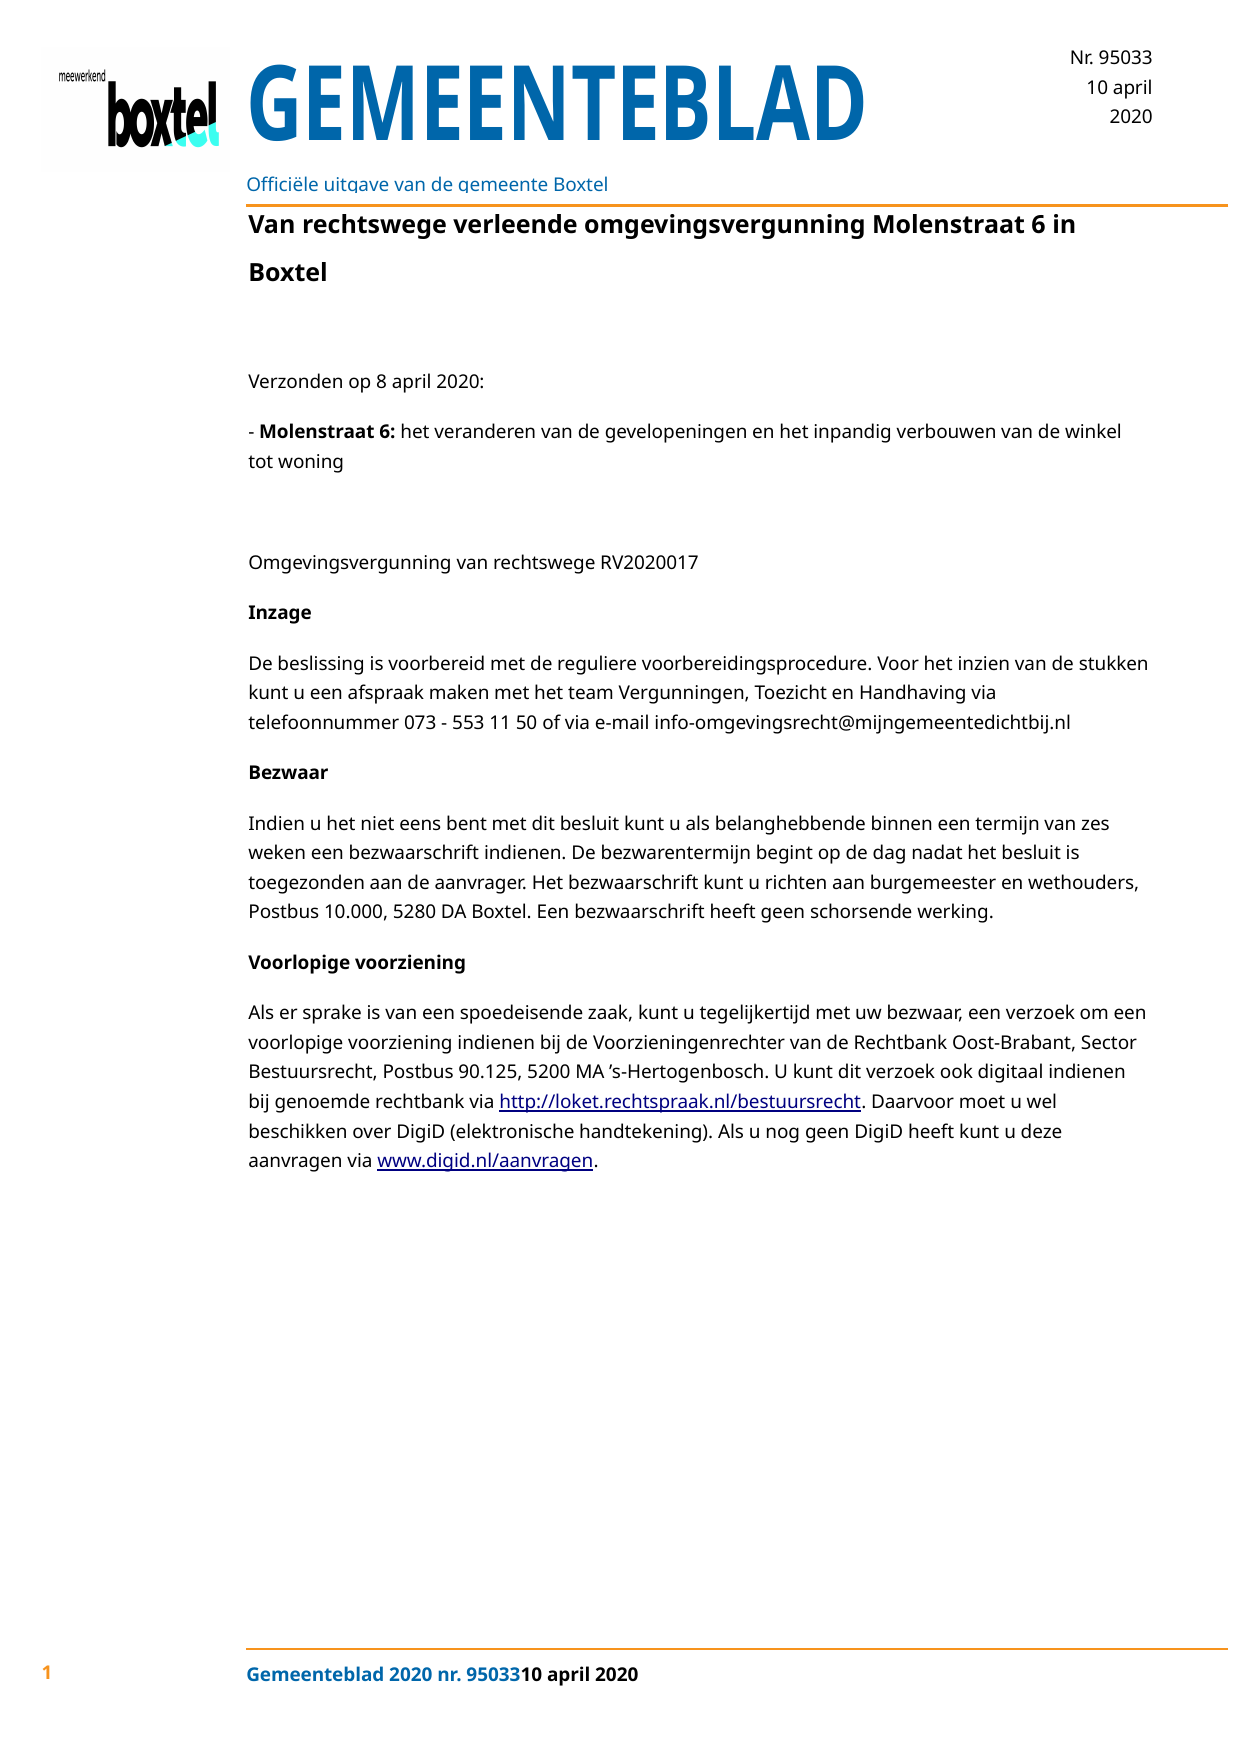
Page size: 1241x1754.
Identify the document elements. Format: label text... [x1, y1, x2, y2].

text Inzage [248, 599, 1152, 625]
text Voorlopige voorziening [248, 949, 1152, 975]
text De beslissing is voorbereid met de reguliere voorbereidingsprocedure. Voor het inzien van de stukken kunt u een afspraak maken met het team Vergunningen, Toezicht en Handhaving via telefoonnummer 073 - 553 11 50 of via e-mail info-omgevingsrecht@mijngemeentedichtbij.nl [248, 650, 1152, 735]
text Verzonden op 8 april 2020: [248, 368, 1152, 394]
picture [41, 47, 231, 172]
text Indien u het niet eens bent met dit besluit kunt u als belanghebbende binnen een termijn van zes weken een bezwaarschrift indienen. De bezwarentermijn begint op de dag nadat het besluit is toegezonden aan de aanvrager. Het bezwaarschrift kunt u richten aan burgemeester en wethouders, Postbus 10.000, 5280 DA Boxtel. Een bezwaarschrift heeft geen schorsende werking. [248, 810, 1152, 924]
text Omgevingsvergunning van rechtswege RV2020017 [248, 549, 1152, 575]
text - Molenstraat 6: het veranderen van de gevelopeningen en het inpandig verbouwen van de winkel tot woning [248, 419, 1152, 474]
text Bezwaar [248, 759, 1152, 785]
text Van rechtswege verleende omgevingsvergunning Molenstraat 6 in Boxtel [248, 207, 1152, 288]
text Als er sprake is van een spoedeisende zaak, kunt u tegelijkertijd met uw bezwaar, een verzoek om een voorlopige voorziening indienen bij de Voorzieningenrechter van de Rechtbank Oost-Brabant, Sector Bestuursrecht, Postbus 90.125, 5200 MA ’s-Hertogenbosch. U kunt dit verzoek ook digitaal indienen bij genoemde rechtbank via http://loket.rechtspraak.nl/bestuursrecht. Daarvoor moet u wel beschikken over DigiD (elektronische handtekening). Als u nog geen DigiD heeft kunt u deze aanvragen via www.digid.nl/aanvragen. [248, 999, 1152, 1173]
